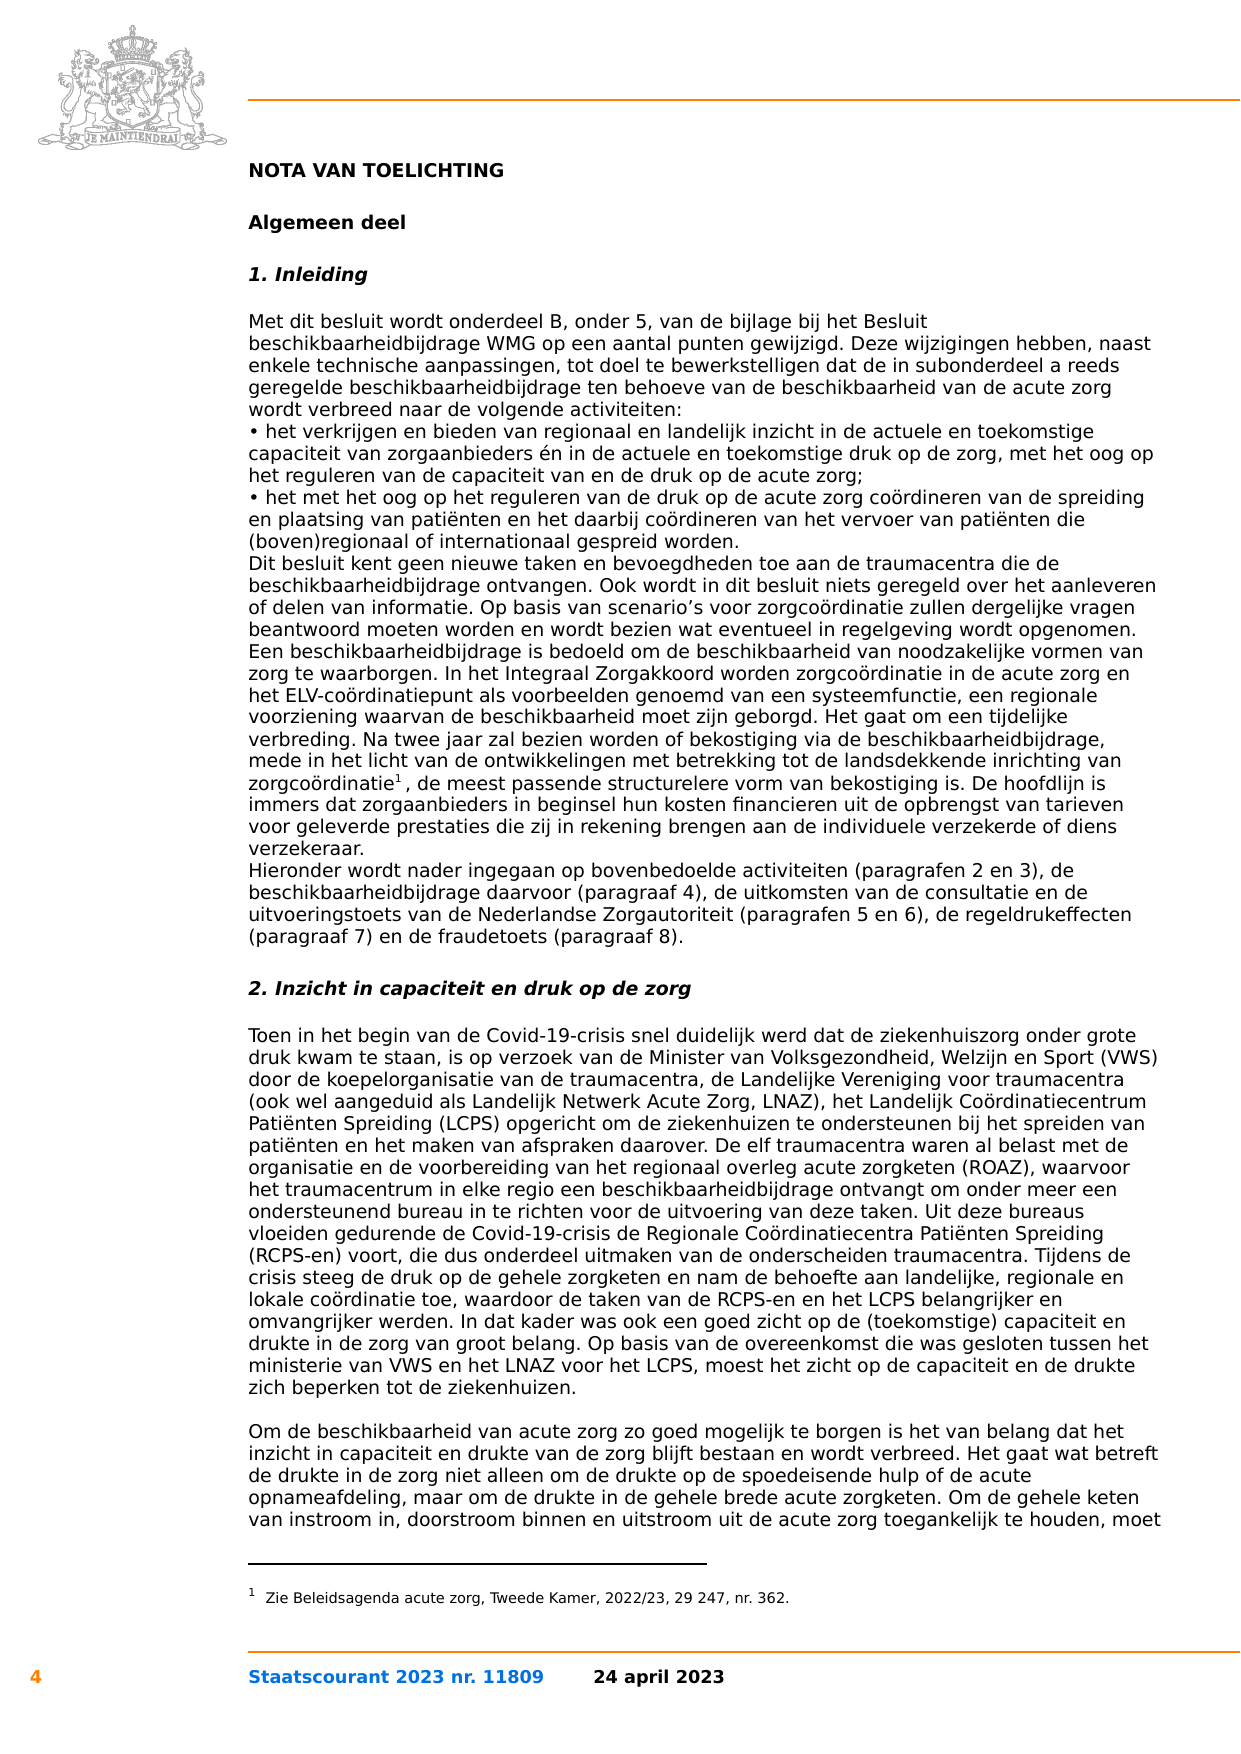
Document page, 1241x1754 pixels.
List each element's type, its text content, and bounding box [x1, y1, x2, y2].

subtitle 1. Inleiding [248, 264, 1163, 286]
text Met dit besluit wordt onderdeel B, onder 5, van de bijlage bij het Besluit beschikbaarheidbijdrage WMG op een aantal punten gewijzigd. Deze wijzigingen hebben, naast enkele technische aanpassingen, tot doel te bewerkstelligen dat de in subonderdeel a reeds geregelde beschikbaarheidbijdrage ten behoeve van de beschikbaarheid van de acute zorg wordt verbreed naar de volgende activiteiten: [248, 311, 1163, 421]
subtitle NOTA VAN TOELICHTING [248, 160, 1163, 182]
text Dit besluit kent geen nieuwe taken en bevoegdheden toe aan de traumacentra die de beschikbaarheidbijdrage ontvangen. Ook wordt in dit besluit niets geregeld over het aanleveren of delen van informatie. Op basis van scenario’s voor zorgcoördinatie zullen dergelijke vragen beantwoord moeten worden en wordt bezien wat eventueel in regelgeving wordt opgenomen. [248, 553, 1163, 641]
text • het met het oog op het reguleren van de druk op de acute zorg coördineren van de spreiding en plaatsing van patiënten en het daarbij coördineren van het vervoer van patiënten die (boven)regionaal of internationaal gespreid worden. [248, 487, 1163, 553]
subtitle 2. Inzicht in capaciteit en druk op de zorg [248, 978, 1163, 1000]
text Om de beschikbaarheid van acute zorg zo goed mogelijk te borgen is het van belang dat het inzicht in capaciteit en drukte van de zorg blijft bestaan en wordt verbreed. Het gaat wat betreft de drukte in de zorg niet alleen om de drukte op de spoedeisende hulp of de acute opnameafdeling, maar om de drukte in de gehele brede acute zorgketen. Om de gehele keten van instroom in, doorstroom binnen en uitstroom uit de acute zorg toegankelijk te houden, moet [248, 1421, 1163, 1531]
text Zie Beleidsagenda acute zorg, Tweede Kamer, 2022/23, 29 247, nr. 362. [248, 1586, 1163, 1608]
subtitle Algemeen deel [248, 212, 1163, 234]
text • het verkrijgen en bieden van regionaal en landelijk inzicht in de actuele en toekomstige capaciteit van zorgaanbieders én in de actuele en toekomstige druk op de zorg, met het oog op het reguleren van de capaciteit van en de druk op de acute zorg; [248, 421, 1163, 487]
text Toen in het begin van de Covid-19-crisis snel duidelijk werd dat de ziekenhuiszorg onder grote druk kwam te staan, is op verzoek van de Minister van Volksgezondheid, Welzijn en Sport (VWS) door de koepelorganisatie van de traumacentra, de Landelijke Vereniging voor traumacentra (ook wel aangeduid als Landelijk Netwerk Acute Zorg, LNAZ), het Landelijk Coördinatiecentrum Patiënten Spreiding (LCPS) opgericht om de ziekenhuizen te ondersteunen bij het spreiden van patiënten en het maken van afspraken daarover. De elf traumacentra waren al belast met de organisatie en de voorbereiding van het regionaal overleg acute zorgketen (ROAZ), waarvoor het traumacentrum in elke regio een beschikbaarheidbijdrage ontvangt om onder meer een ondersteunend bureau in te richten voor de uitvoering van deze taken. Uit deze bureaus vloeiden gedurende de Covid-19-crisis de Regionale Coördinatiecentra Patiënten Spreiding (RCPS-en) voort, die dus onderdeel uitmaken van de onderscheiden traumacentra. Tijdens de crisis steeg de druk op de gehele zorgketen en nam de behoefte aan landelijke, regionale en lokale coördinatie toe, waardoor de taken van de RCPS-en en het LCPS belangrijker en omvangrijker werden. In dat kader was ook een goed zicht op de (toekomstige) capaciteit en drukte in de zorg van groot belang. Op basis van de overeenkomst die was gesloten tussen het ministerie van VWS en het LNAZ voor het LCPS, moest het zicht op de capaciteit en de drukte zich beperken tot de ziekenhuizen. [248, 1025, 1163, 1399]
picture [38, 25, 227, 150]
text Een beschikbaarheidbijdrage is bedoeld om de beschikbaarheid van noodzakelijke vormen van zorg te waarborgen. In het Integraal Zorgakkoord worden zorgcoördinatie in de acute zorg en het ELV-coördinatiepunt als voorbeelden genoemd van een systeemfunctie, een regionale voorziening waarvan de beschikbaarheid moet zijn geborgd. Het gaat om een tijdelijke verbreding. Na twee jaar zal bezien worden of bekostiging via de beschikbaarheidbijdrage, mede in het licht van de ontwikkelingen met betrekking tot de landsdekkende inrichting van zorgcoördinatie, de meest passende structurelere vorm van bekostiging is. De hoofdlijn is immers dat zorgaanbieders in beginsel hun kosten financieren uit de opbrengst van tarieven voor geleverde prestaties die zij in rekening brengen aan de individuele verzekerde of diens verzekeraar. [248, 641, 1163, 860]
text Hieronder wordt nader ingegaan op bovenbedoelde activiteiten (paragrafen 2 en 3), de beschikbaarheidbijdrage daarvoor (paragraaf 4), de uitkomsten van de consultatie en de uitvoeringstoets van de Nederlandse Zorgautoriteit (paragrafen 5 en 6), de regeldrukeffecten (paragraaf 7) en de fraudetoets (paragraaf 8). [248, 860, 1163, 948]
